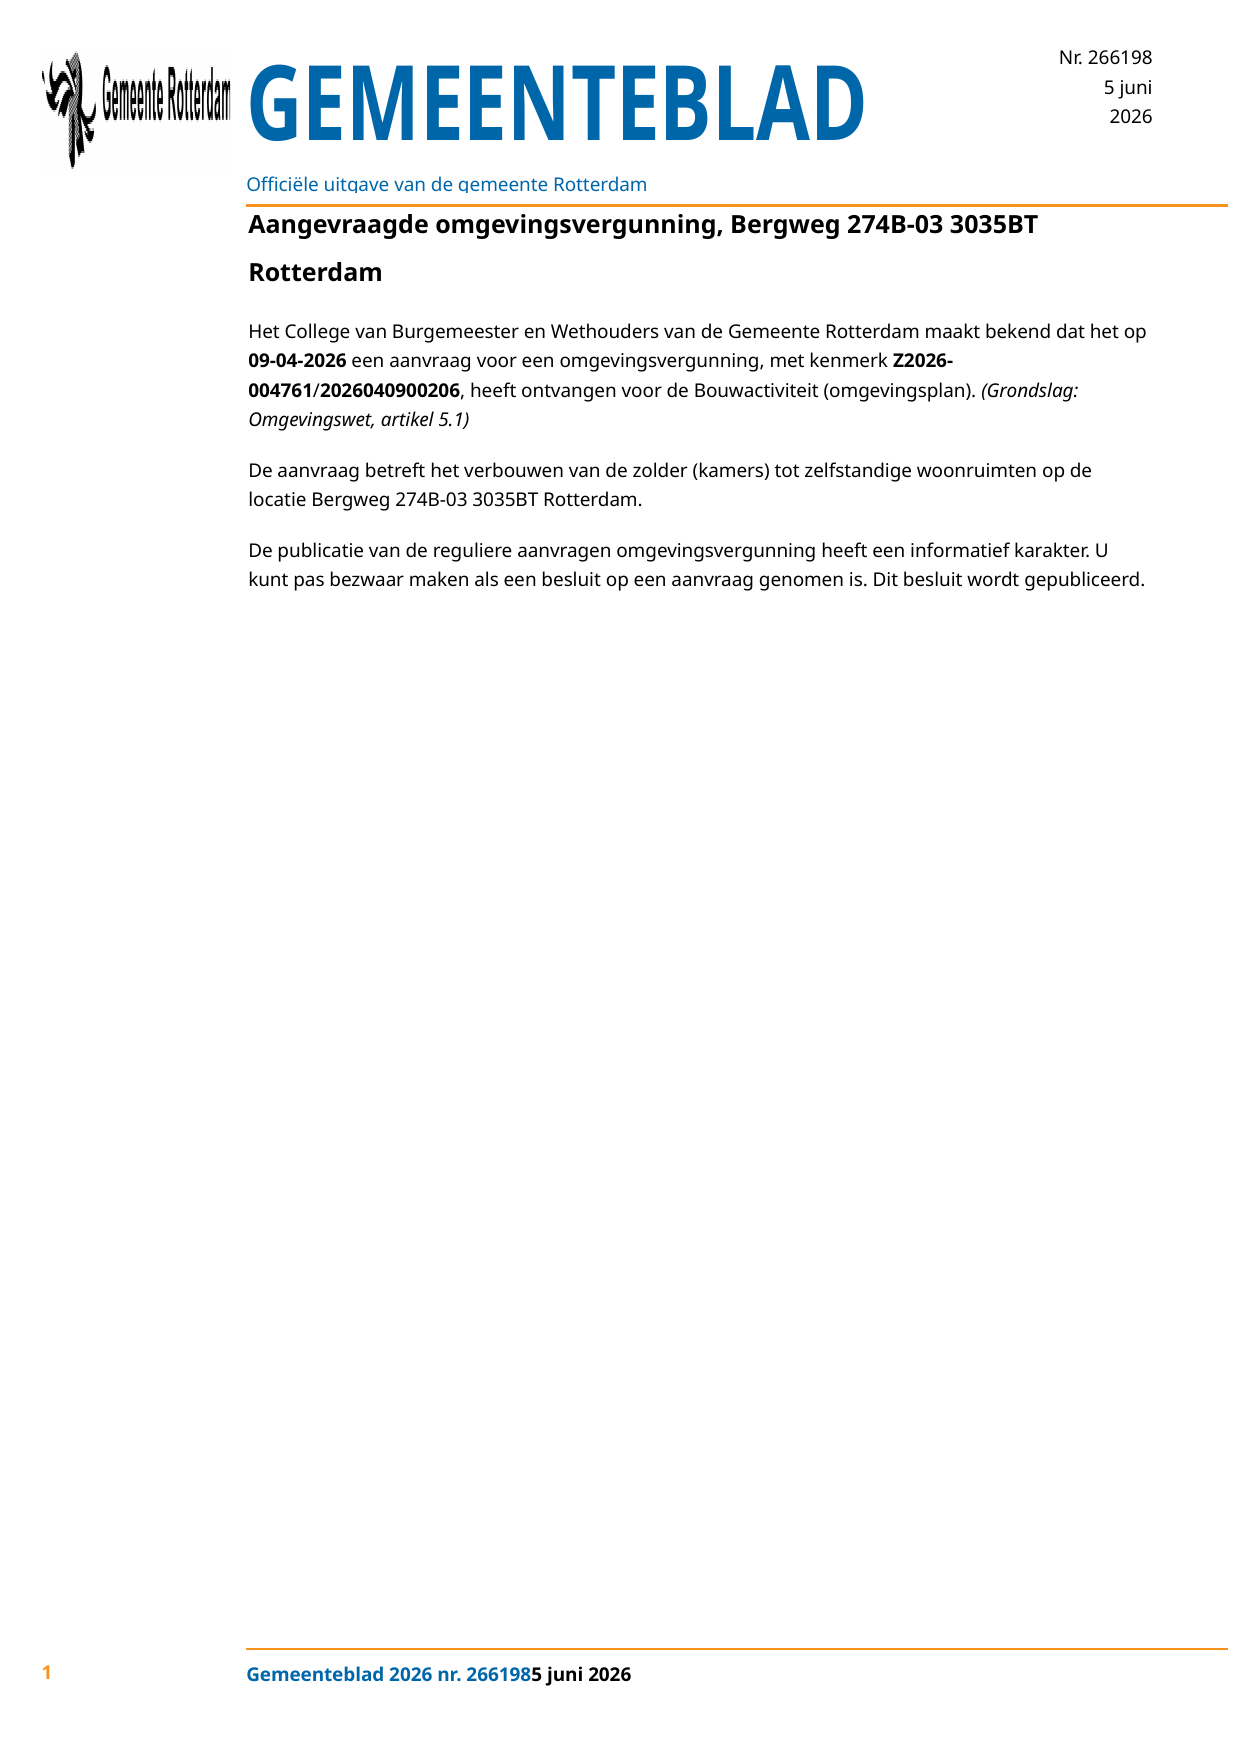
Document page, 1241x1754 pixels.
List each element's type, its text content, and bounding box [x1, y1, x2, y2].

picture [41, 47, 231, 172]
text De publicatie van de reguliere aanvragen omgevingsvergunning heeft een informatief karakter. U kunt pas bezwaar maken als een besluit op een aanvraag genomen is. Dit besluit wordt gepubliceerd. [248, 537, 1152, 592]
text De aanvraag betreft het verbouwen van de zolder (kamers) tot zelfstandige woonruimten op de locatie Bergweg 274B-03 3035BT Rotterdam. [248, 457, 1152, 512]
text Aangevraagde omgevingsvergunning, Bergweg 274B-03 3035BT Rotterdam [248, 207, 1152, 288]
text Het College van Burgemeester en Wethouders van de Gemeente Rotterdam maakt bekend dat het op 09-04-2026 een aanvraag voor een omgevingsvergunning, met kenmerk Z2026-004761/2026040900206, heeft ontvangen voor de Bouwactiviteit (omgevingsplan). (Grondslag: Omgevingswet, artikel 5.1) [248, 318, 1152, 432]
